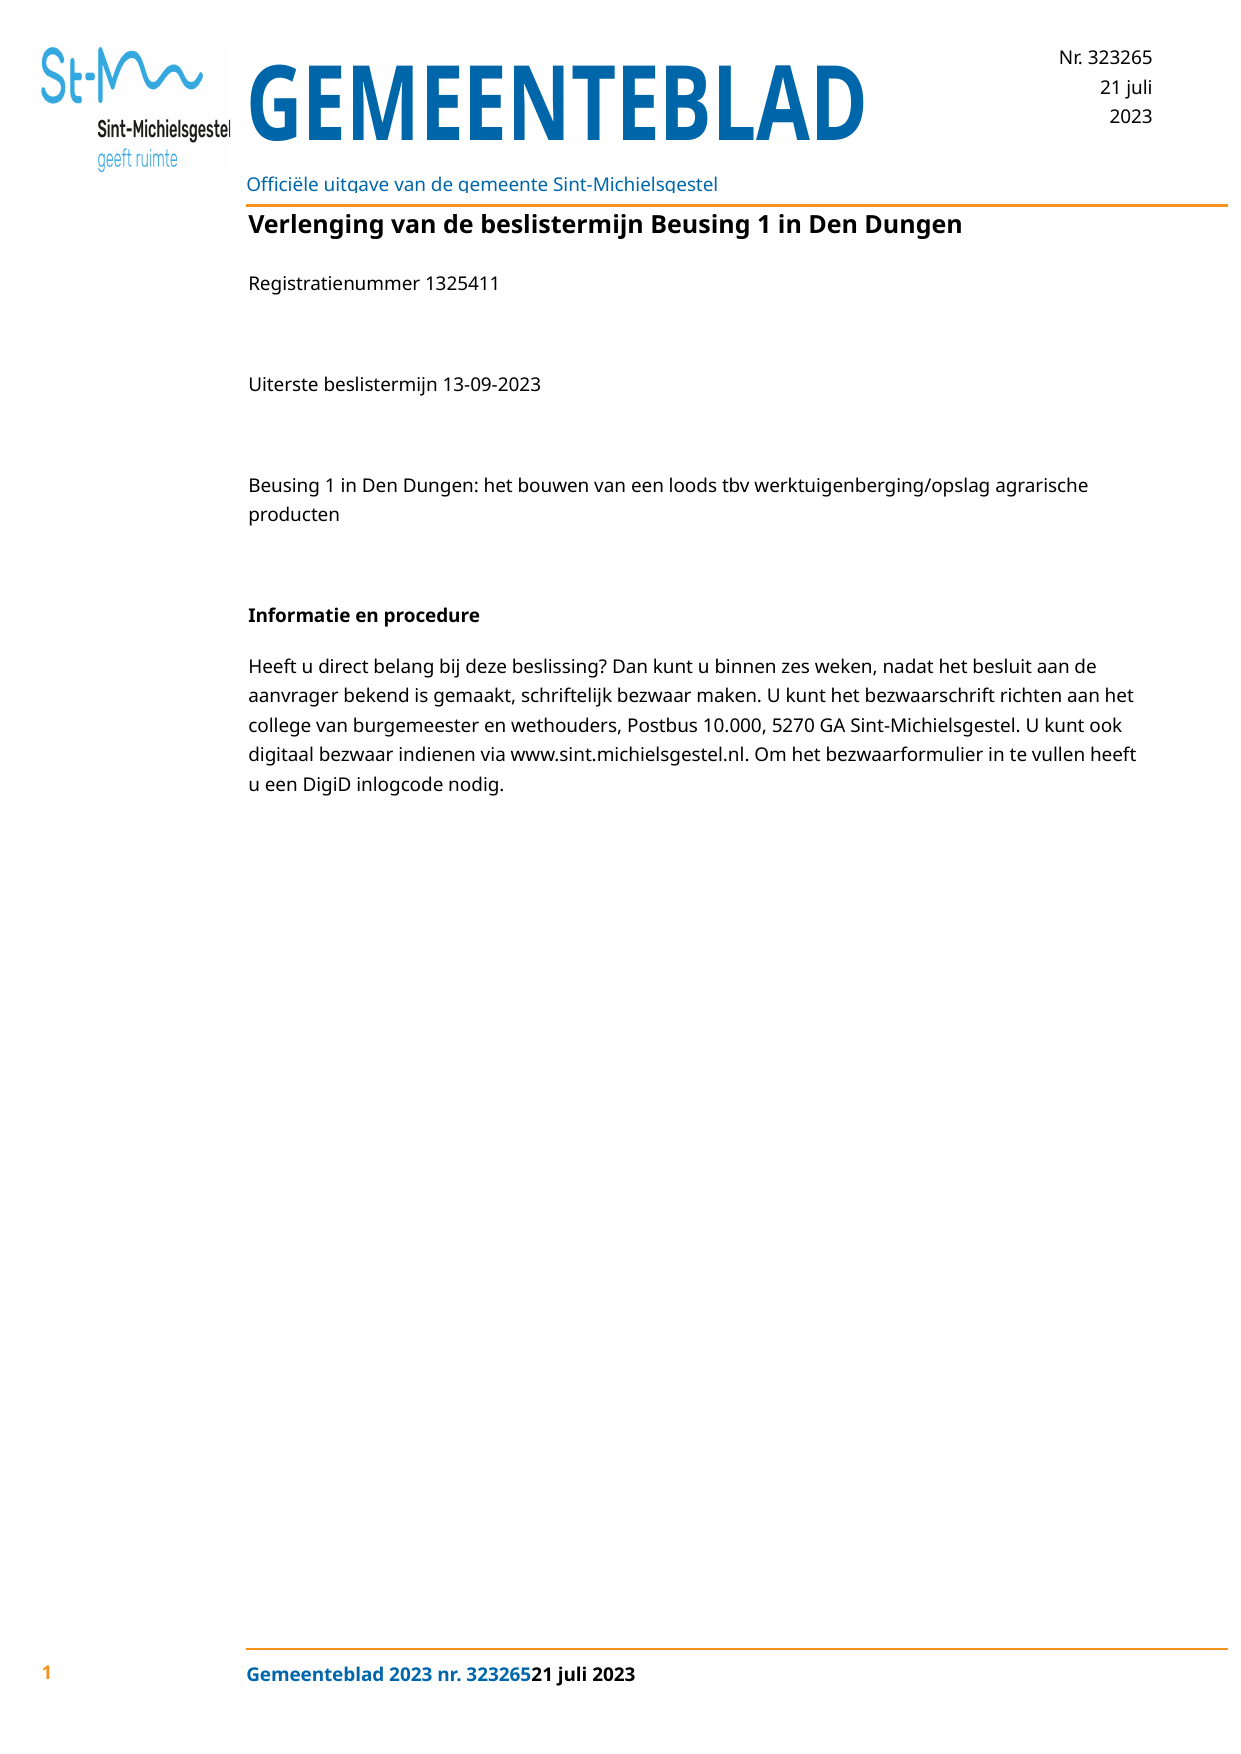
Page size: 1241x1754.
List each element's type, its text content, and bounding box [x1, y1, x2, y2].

text Heeft u direct belang bij deze beslissing? Dan kunt u binnen zes weken, nadat het besluit aan de aanvrager bekend is gemaakt, schriftelijk bezwaar maken. U kunt het bezwaarschrift richten aan het college van burgemeester en wethouders, Postbus 10.000, 5270 GA Sint-Michielsgestel. U kunt ook digitaal bezwaar indienen via www.sint.michielsgestel.nl. Om het bezwaarformulier in te vullen heeft u een DigiD inlogcode nodig. [248, 653, 1152, 797]
picture [41, 47, 231, 172]
text Uiterste beslistermijn 13-09-2023 [248, 371, 1152, 397]
text Registratienummer 1325411 [248, 270, 1152, 296]
text Beusing 1 in Den Dungen: het bouwen van een loods tbv werktuigenberging/opslag agrarische producten [248, 472, 1152, 527]
text Verlenging van de beslistermijn Beusing 1 in Den Dungen [248, 207, 1152, 241]
text Informatie en procedure [248, 602, 1152, 628]
